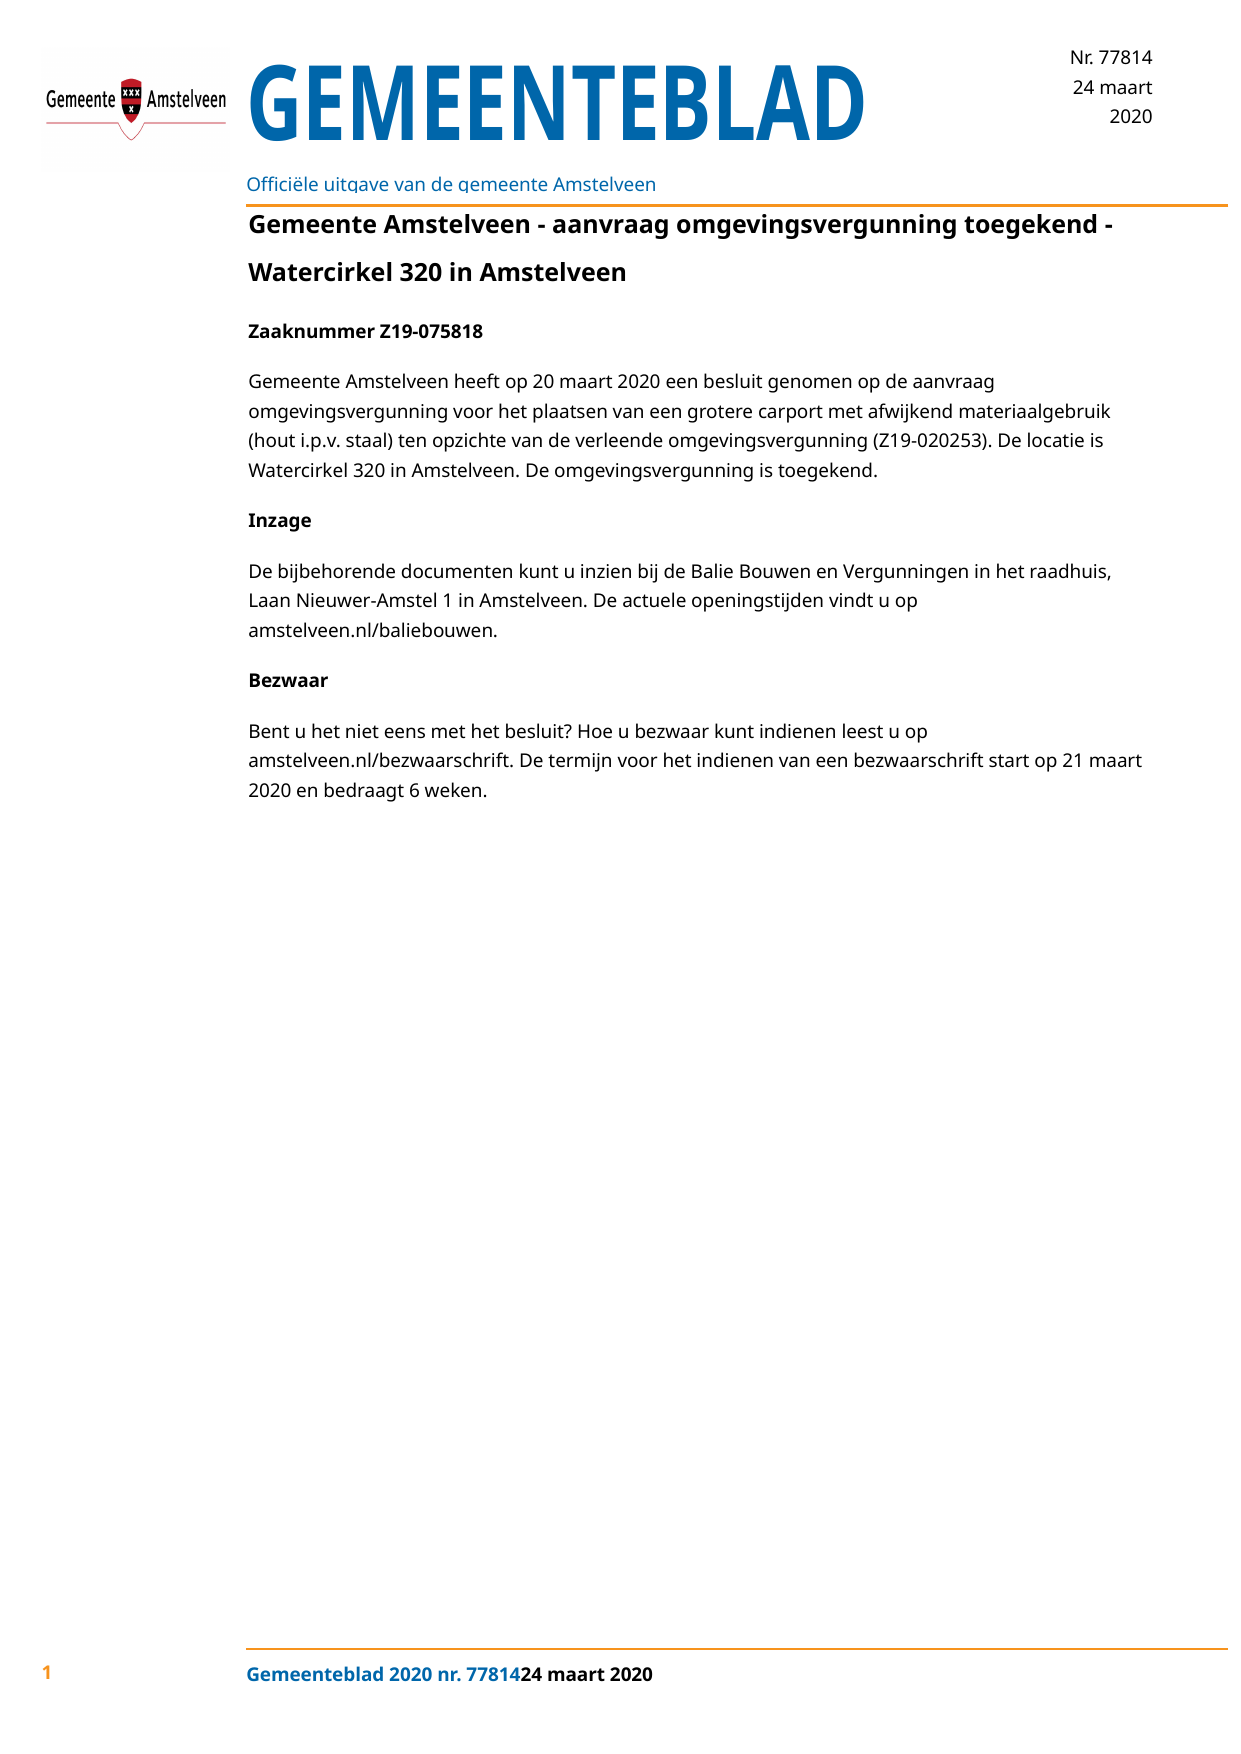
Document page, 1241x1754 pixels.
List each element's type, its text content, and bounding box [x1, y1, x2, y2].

text Bezwaar [248, 667, 1152, 693]
text De bijbehorende documenten kunt u inzien bij de Balie Bouwen en Vergunningen in het raadhuis, Laan Nieuwer-Amstel 1 in Amstelveen. De actuele openingstijden vindt u op amstelveen.nl/baliebouwen. [248, 558, 1152, 643]
text Zaaknummer Z19-075818 [248, 318, 1152, 344]
picture [41, 47, 231, 172]
text Inzage [248, 507, 1152, 533]
text Gemeente Amstelveen heeft op 20 maart 2020 een besluit genomen op de aanvraag omgevingsvergunning voor het plaatsen van een grotere carport met afwijkend materiaalgebruik (hout i.p.v. staal) ten opzichte van de verleende omgevingsvergunning (Z19-020253). De locatie is Watercirkel 320 in Amstelveen. De omgevingsvergunning is toegekend. [248, 368, 1152, 483]
text Bent u het niet eens met het besluit? Hoe u bezwaar kunt indienen leest u op amstelveen.nl/bezwaarschrift. De termijn voor het indienen van een bezwaarschrift start op 21 maart 2020 en bedraagt 6 weken. [248, 718, 1152, 803]
text Gemeente Amstelveen - aanvraag omgevingsvergunning toegekend - Watercirkel 320 in Amstelveen [248, 207, 1152, 288]
